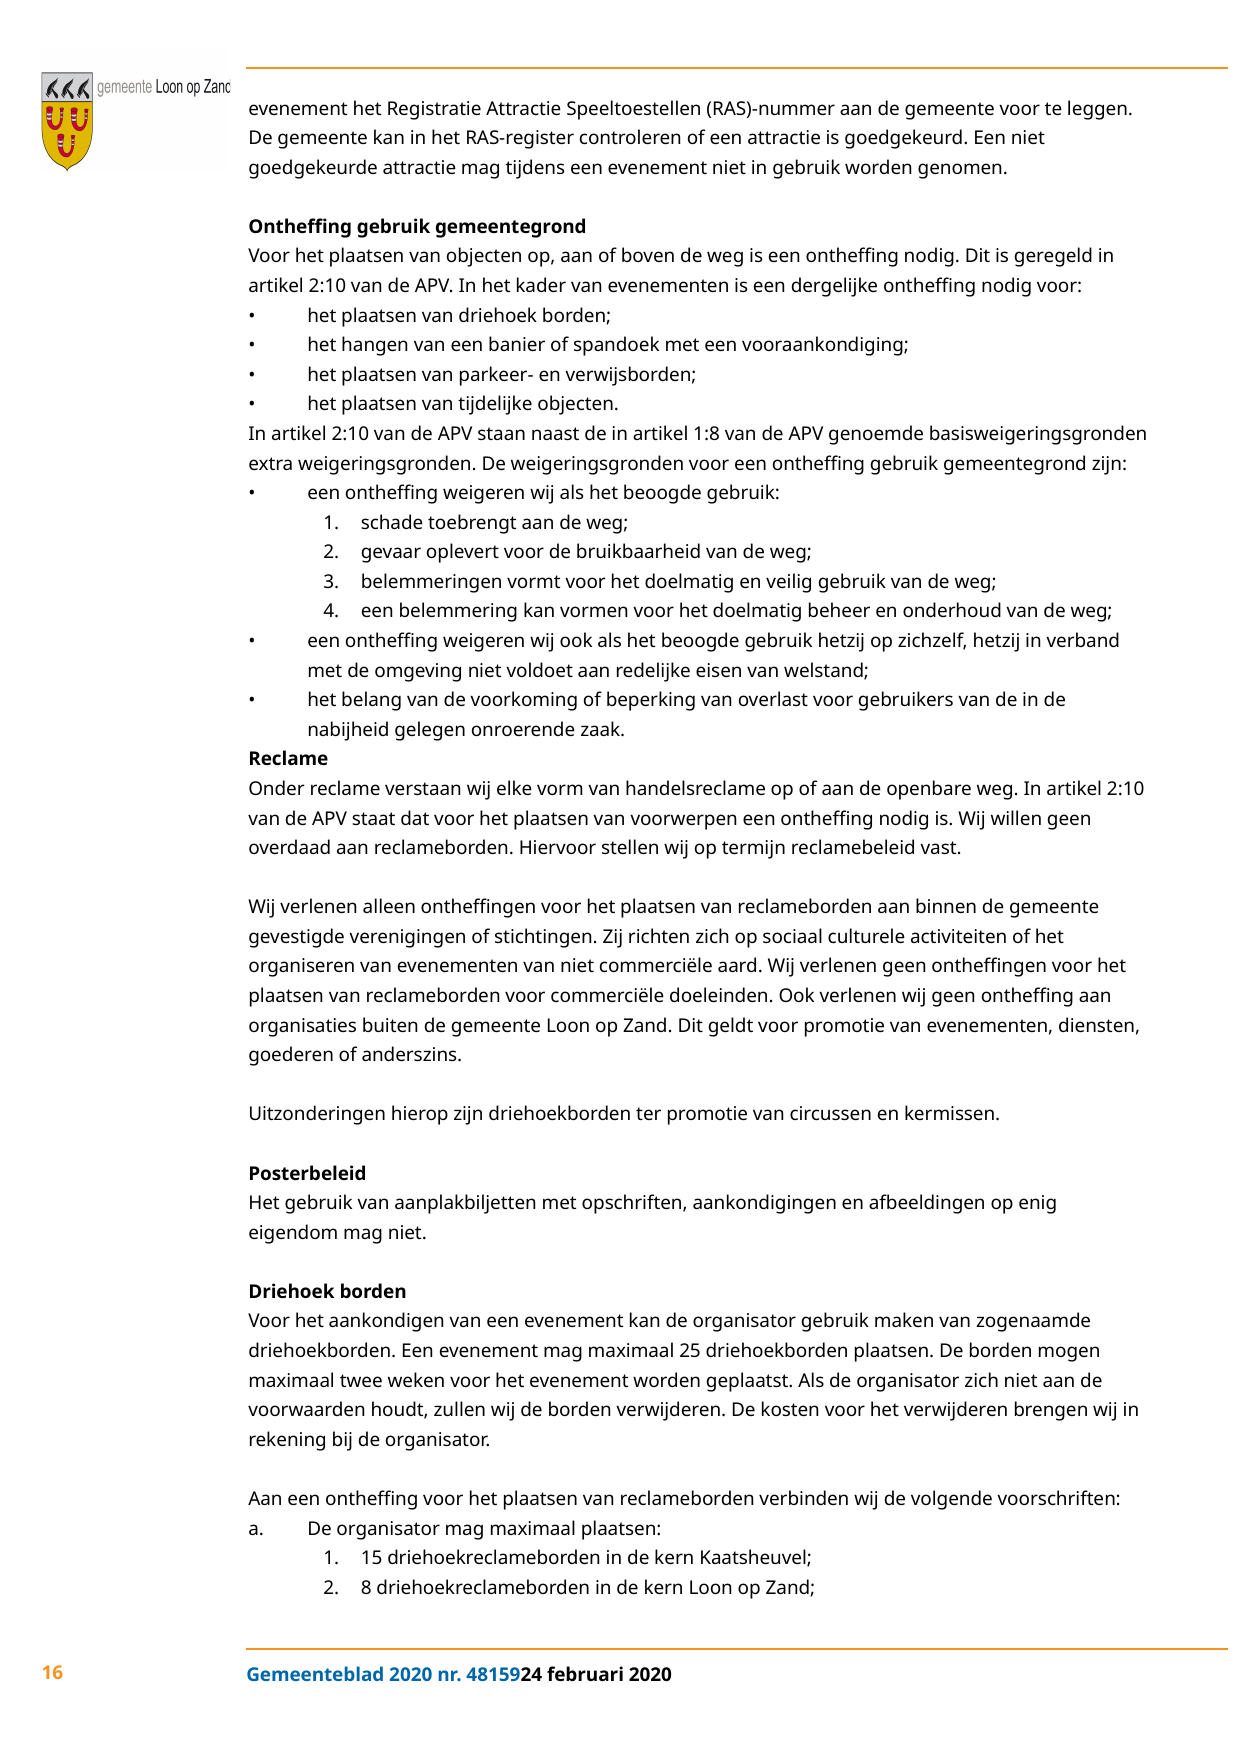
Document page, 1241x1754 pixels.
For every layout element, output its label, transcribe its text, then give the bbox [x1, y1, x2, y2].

list belemmeringen vormt voor het doelmatig en veilig gebruik van de weg; [323, 568, 1152, 594]
list een ontheffing weigeren wij ook als het beoogde gebruik hetzij op zichzelf, hetzij in verband met de omgeving niet voldoet aan redelijke eisen van welstand; [248, 627, 1152, 683]
text Het gebruik van aanplakbiljetten met opschriften, aankondigingen en afbeeldingen op enig eigendom mag niet. [248, 1189, 1152, 1245]
text Aan een ontheffing voor het plaatsen van reclameborden verbinden wij de volgende voorschriften: [248, 1485, 1152, 1511]
text Uitzonderingen hierop zijn driehoekborden ter promotie van circussen en kermissen. [248, 1101, 1152, 1126]
picture [41, 47, 231, 172]
list De organisator mag maximaal plaatsen: [248, 1515, 1152, 1541]
text Driehoek borden [248, 1278, 1152, 1304]
list het belang van de voorkoming of beperking van overlast voor gebruikers van de in de nabijheid gelegen onroerende zaak. [248, 686, 1152, 742]
list 8 driehoekreclameborden in de kern Loon op Zand; [323, 1574, 1152, 1600]
list schade toebrengt aan de weg; [323, 509, 1152, 535]
list het plaatsen van driehoek borden; [248, 302, 1152, 328]
list 15 driehoekreclameborden in de kern Kaatsheuvel; [323, 1544, 1152, 1570]
list het hangen van een banier of spandoek met een vooraankondiging; [248, 331, 1152, 357]
text evenement het Registratie Attractie Speeltoestellen (RAS)-nummer aan de gemeente voor te leggen. De gemeente kan in het RAS-register controleren of een attractie is goedgekeurd. Een niet goedgekeurde attractie mag tijdens een evenement niet in gebruik worden genomen. [248, 95, 1152, 180]
text Voor het aankondigen van een evenement kan de organisator gebruik maken van zogenaamde driehoekborden. Een evenement mag maximaal 25 driehoekborden plaatsen. De borden mogen maximaal twee weken voor het evenement worden geplaatst. Als de organisator zich niet aan de voorwaarden houdt, zullen wij de borden verwijderen. De kosten voor het verwijderen brengen wij in rekening bij de organisator. [248, 1308, 1152, 1452]
list het plaatsen van parkeer- en verwijsborden; [248, 361, 1152, 387]
text Ontheffing gebruik gemeentegrond [248, 213, 1152, 239]
text Onder reclame verstaan wij elke vorm van handelsreclame op of aan de openbare weg. In artikel 2:10 van de APV staat dat voor het plaatsen van voorwerpen een ontheffing nodig is. Wij willen geen overdaad aan reclameborden. Hiervoor stellen wij op termijn reclamebeleid vast. [248, 775, 1152, 860]
list een belemmering kan vormen voor het doelmatig beheer en onderhoud van de weg; [323, 598, 1152, 623]
text Reclame [248, 746, 1152, 771]
text Posterbeleid [248, 1160, 1152, 1186]
text Wij verlenen alleen ontheffingen voor het plaatsen van reclameborden aan binnen de gemeente gevestigde verenigingen of stichtingen. Zij richten zich op sociaal culturele activiteiten of het organiseren van evenementen van niet commerciële aard. Wij verlenen geen ontheffingen voor het plaatsen van reclameborden voor commerciële doeleinden. Ook verlenen wij geen ontheffing aan organisaties buiten de gemeente Loon op Zand. Dit geldt voor promotie van evenementen, diensten, goederen of anderszins. [248, 893, 1152, 1067]
text Voor het plaatsen van objecten op, aan of boven de weg is een ontheffing nodig. Dit is geregeld in artikel 2:10 van de APV. In het kader van evenementen is een dergelijke ontheffing nodig voor: [248, 243, 1152, 298]
list gevaar oplevert voor de bruikbaarheid van de weg; [323, 538, 1152, 564]
list het plaatsen van tijdelijke objecten. [248, 391, 1152, 416]
list een ontheffing weigeren wij als het beoogde gebruik: [248, 479, 1152, 505]
text In artikel 2:10 van de APV staan naast de in artikel 1:8 van de APV genoemde basisweigeringsgronden extra weigeringsgronden. De weigeringsgronden voor een ontheffing gebruik gemeentegrond zijn: [248, 420, 1152, 476]
